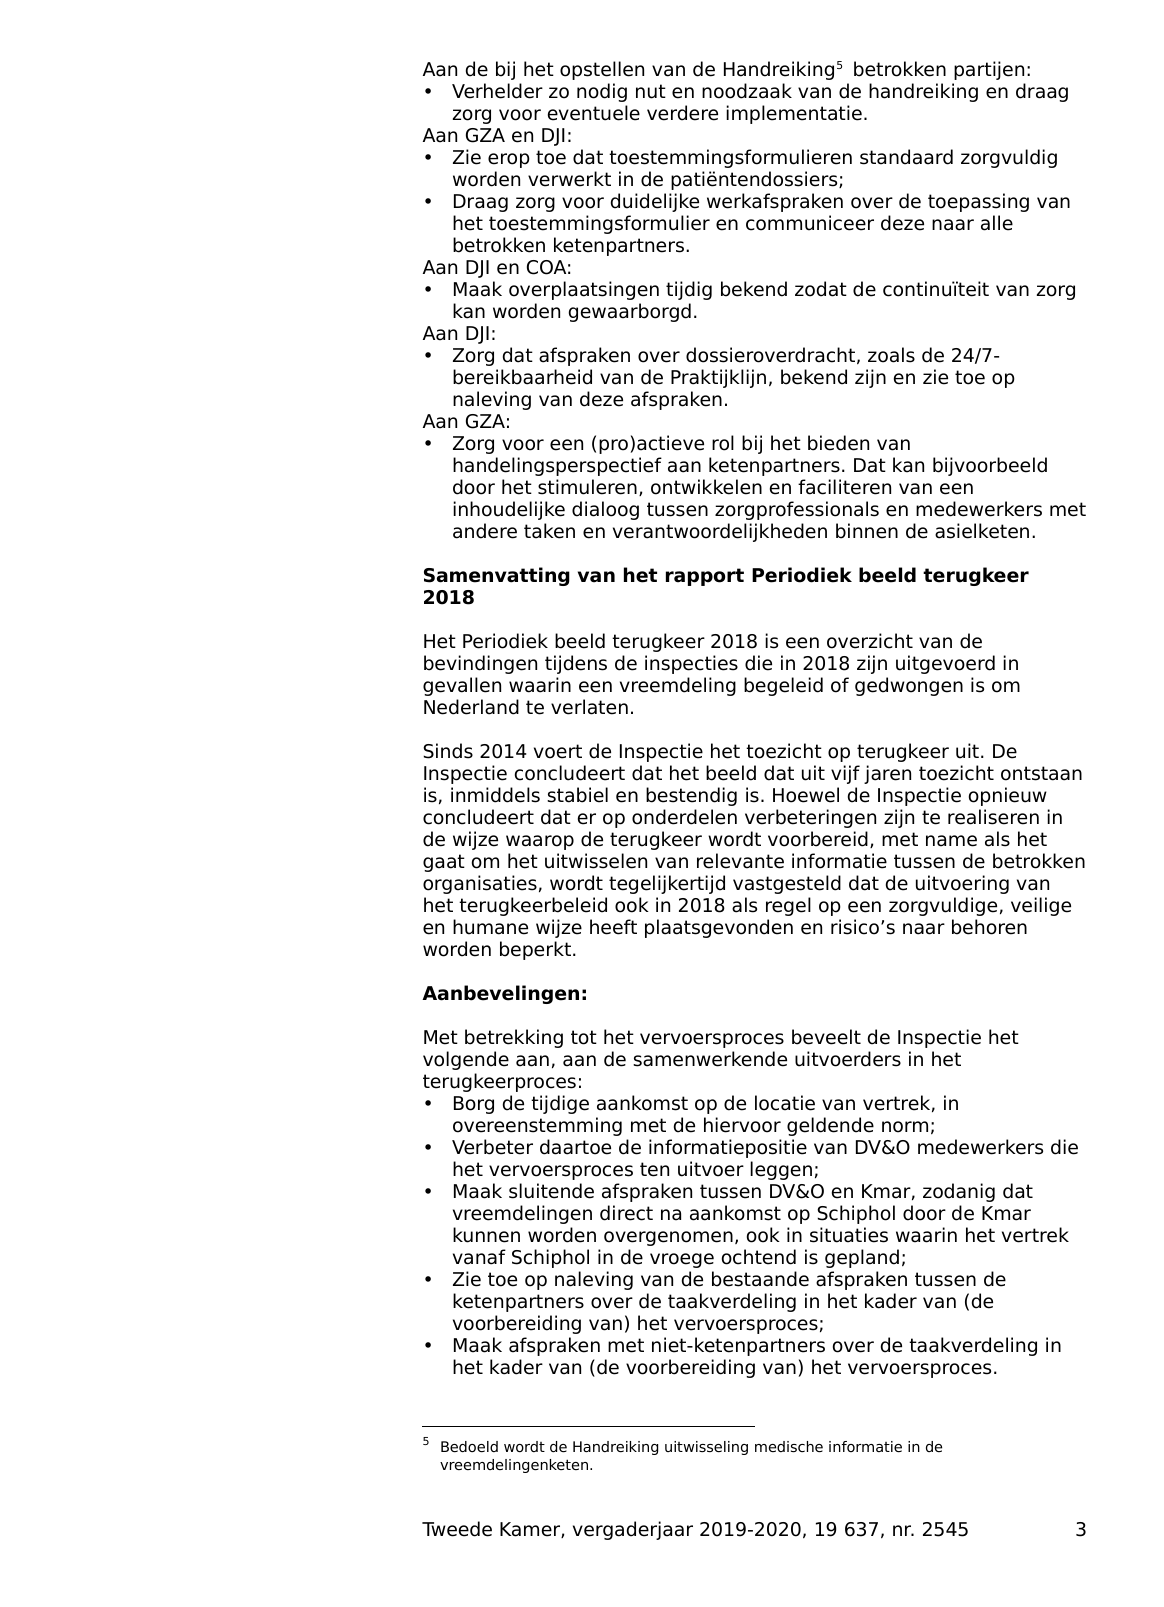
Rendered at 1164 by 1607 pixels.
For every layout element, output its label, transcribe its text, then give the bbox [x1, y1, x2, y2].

text • Verhelder zo nodig nut en noodzaak van de handreiking en draag zorg voor eventuele verdere implementatie. [422, 81, 1087, 125]
text • Verbeter daartoe de informatiepositie van DV&O medewerkers die het vervoersproces ten uitvoer leggen; [422, 1137, 1087, 1181]
text • Zie toe op naleving van de bestaande afspraken tussen de ketenpartners over de taakverdeling in het kader van (de voorbereiding van) het vervoersproces; [422, 1269, 1087, 1335]
subtitle Samenvatting van het rapport Periodiek beeld terugkeer 2018 [422, 565, 1087, 609]
text Aan DJI en COA: [422, 257, 1087, 279]
text Sinds 2014 voert de Inspectie het toezicht op terugkeer uit. De Inspectie concludeert dat het beeld dat uit vijf jaren toezicht ontstaan is, inmiddels stabiel en bestendig is. Hoewel de Inspectie opnieuw concludeert dat er op onderdelen verbeteringen zijn te realiseren in de wijze waarop de terugkeer wordt voorbereid, met name als het gaat om het uitwisselen van relevante informatie tussen de betrokken organisaties, wordt tegelijkertijd vastgesteld dat de uitvoering van het terugkeerbeleid ook in 2018 als regel op een zorgvuldige, veilige en humane wijze heeft plaatsgevonden en risico’s naar behoren worden beperkt. [422, 741, 1087, 961]
text Het Periodiek beeld terugkeer 2018 is een overzicht van de bevindingen tijdens de inspecties die in 2018 zijn uitgevoerd in gevallen waarin een vreemdeling begeleid of gedwongen is om Nederland te verlaten. [422, 631, 1087, 719]
text • Maak overplaatsingen tijdig bekend zodat de continuïteit van zorg kan worden gewaarborgd. [422, 279, 1087, 323]
subtitle Aanbevelingen: [422, 983, 1087, 1005]
text Aan GZA en DJI: [422, 125, 1087, 147]
text • Maak sluitende afspraken tussen DV&O en Kmar, zodanig dat vreemdelingen direct na aankomst op Schiphol door de Kmar kunnen worden overgenomen, ook in situaties waarin het vertrek vanaf Schiphol in de vroege ochtend is gepland; [422, 1181, 1087, 1269]
text • Borg de tijdige aankomst op de locatie van vertrek, in overeenstemming met de hiervoor geldende norm; [422, 1093, 1087, 1137]
text • Draag zorg voor duidelijke werkafspraken over de toepassing van het toestemmingsformulier en communiceer deze naar alle betrokken ketenpartners. [422, 191, 1087, 257]
text Met betrekking tot het vervoersproces beveelt de Inspectie het volgende aan, aan de samenwerkende uitvoerders in het terugkeerproces: [422, 1027, 1087, 1093]
text Aan de bij het opstellen van de Handreiking betrokken partijen: [422, 59, 1087, 81]
text Aan DJI: [422, 323, 1087, 345]
text • Zorg voor een (pro)actieve rol bij het bieden van handelingsperspectief aan ketenpartners. Dat kan bijvoorbeeld door het stimuleren, ontwikkelen en faciliteren van een inhoudelijke dialoog tussen zorgprofessionals en medewerkers met andere taken en verantwoordelijkheden binnen de asielketen. [422, 433, 1087, 543]
text • Zie erop toe dat toestemmingsformulieren standaard zorgvuldig worden verwerkt in de patiëntendossiers; [422, 147, 1087, 191]
text Aan GZA: [422, 411, 1087, 433]
text • Maak afspraken met niet-ketenpartners over de taakverdeling in het kader van (de voorbereiding van) het vervoersproces. [422, 1335, 1087, 1379]
text • Zorg dat afspraken over dossieroverdracht, zoals de 24/7-bereikbaarheid van de Praktijklijn, bekend zijn en zie toe op naleving van deze afspraken. [422, 345, 1087, 411]
text Bedoeld wordt de Handreiking uitwisseling medische informatie in de vreemdelingenketen. [422, 1435, 1087, 1474]
